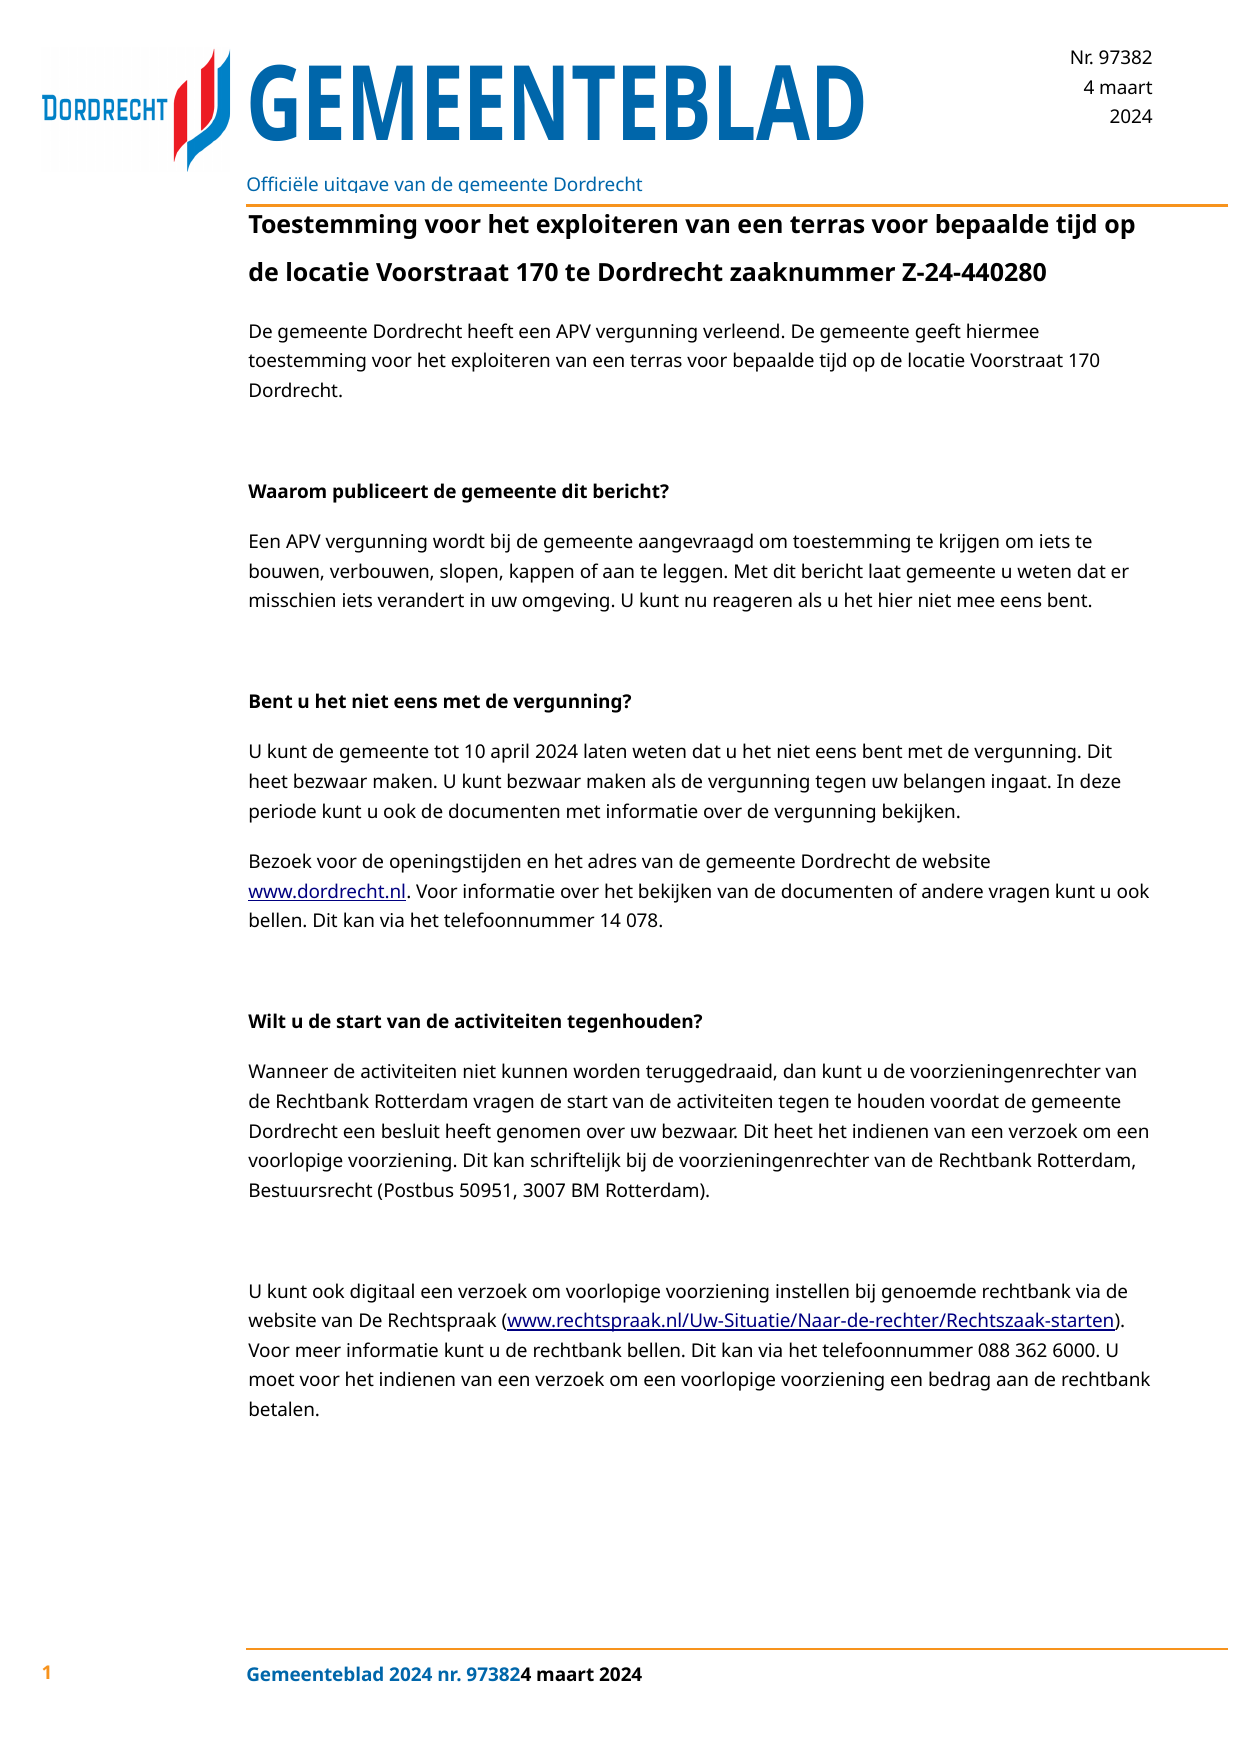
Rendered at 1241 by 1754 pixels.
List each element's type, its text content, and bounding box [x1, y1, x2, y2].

text Wilt u de start van de activiteiten tegenhouden? [248, 1008, 1152, 1034]
text Een APV vergunning wordt bij de gemeente aangevraagd om toestemming te krijgen om iets te bouwen, verbouwen, slopen, kappen of aan te leggen. Met dit bericht laat gemeente u weten dat er misschien iets verandert in uw omgeving. U kunt nu reageren als u het hier niet mee eens bent. [248, 528, 1152, 613]
text Wanneer de activiteiten niet kunnen worden teruggedraaid, dan kunt u de voorzieningenrechter van de Rechtbank Rotterdam vragen de start van de activiteiten tegen te houden voordat de gemeente Dordrecht een besluit heeft genomen over uw bezwaar. Dit heet het indienen van een verzoek om een voorlopige voorziening. Dit kan schriftelijk bij de voorzieningenrechter van de Rechtbank Rotterdam, Bestuursrecht (Postbus 50951, 3007 BM Rotterdam). [248, 1059, 1152, 1203]
text Toestemming voor het exploiteren van een terras voor bepaalde tijd op de locatie Voorstraat 170 te Dordrecht zaaknummer Z-24-440280 [248, 207, 1152, 288]
text Waarom publiceert de gemeente dit bericht? [248, 478, 1152, 504]
text Bezoek voor de openingstijden en het adres van de gemeente Dordrecht de website www.dordrecht.nl. Voor informatie over het bekijken van de documenten of andere vragen kunt u ook bellen. Dit kan via het telefoonnummer 14 078. [248, 848, 1152, 933]
text U kunt ook digitaal een verzoek om voorlopige voorziening instellen bij genoemde rechtbank via de website van De Rechtspraak (www.rechtspraak.nl/Uw-Situatie/Naar-de-rechter/Rechtszaak-starten). Voor meer informatie kunt u de rechtbank bellen. Dit kan via het telefoonnummer 088 362 6000. U moet voor het indienen van een verzoek om een voorlopige voorziening een bedrag aan de rechtbank betalen. [248, 1278, 1152, 1422]
text Bent u het niet eens met de vergunning? [248, 688, 1152, 714]
text De gemeente Dordrecht heeft een APV vergunning verleend. De gemeente geeft hiermee toestemming voor het exploiteren van een terras voor bepaalde tijd op de locatie Voorstraat 170 Dordrecht. [248, 318, 1152, 403]
text U kunt de gemeente tot 10 april 2024 laten weten dat u het niet eens bent met de vergunning. Dit heet bezwaar maken. U kunt bezwaar maken als de vergunning tegen uw belangen ingaat. In deze periode kunt u ook de documenten met informatie over de vergunning bekijken. [248, 739, 1152, 824]
picture [41, 47, 231, 172]
